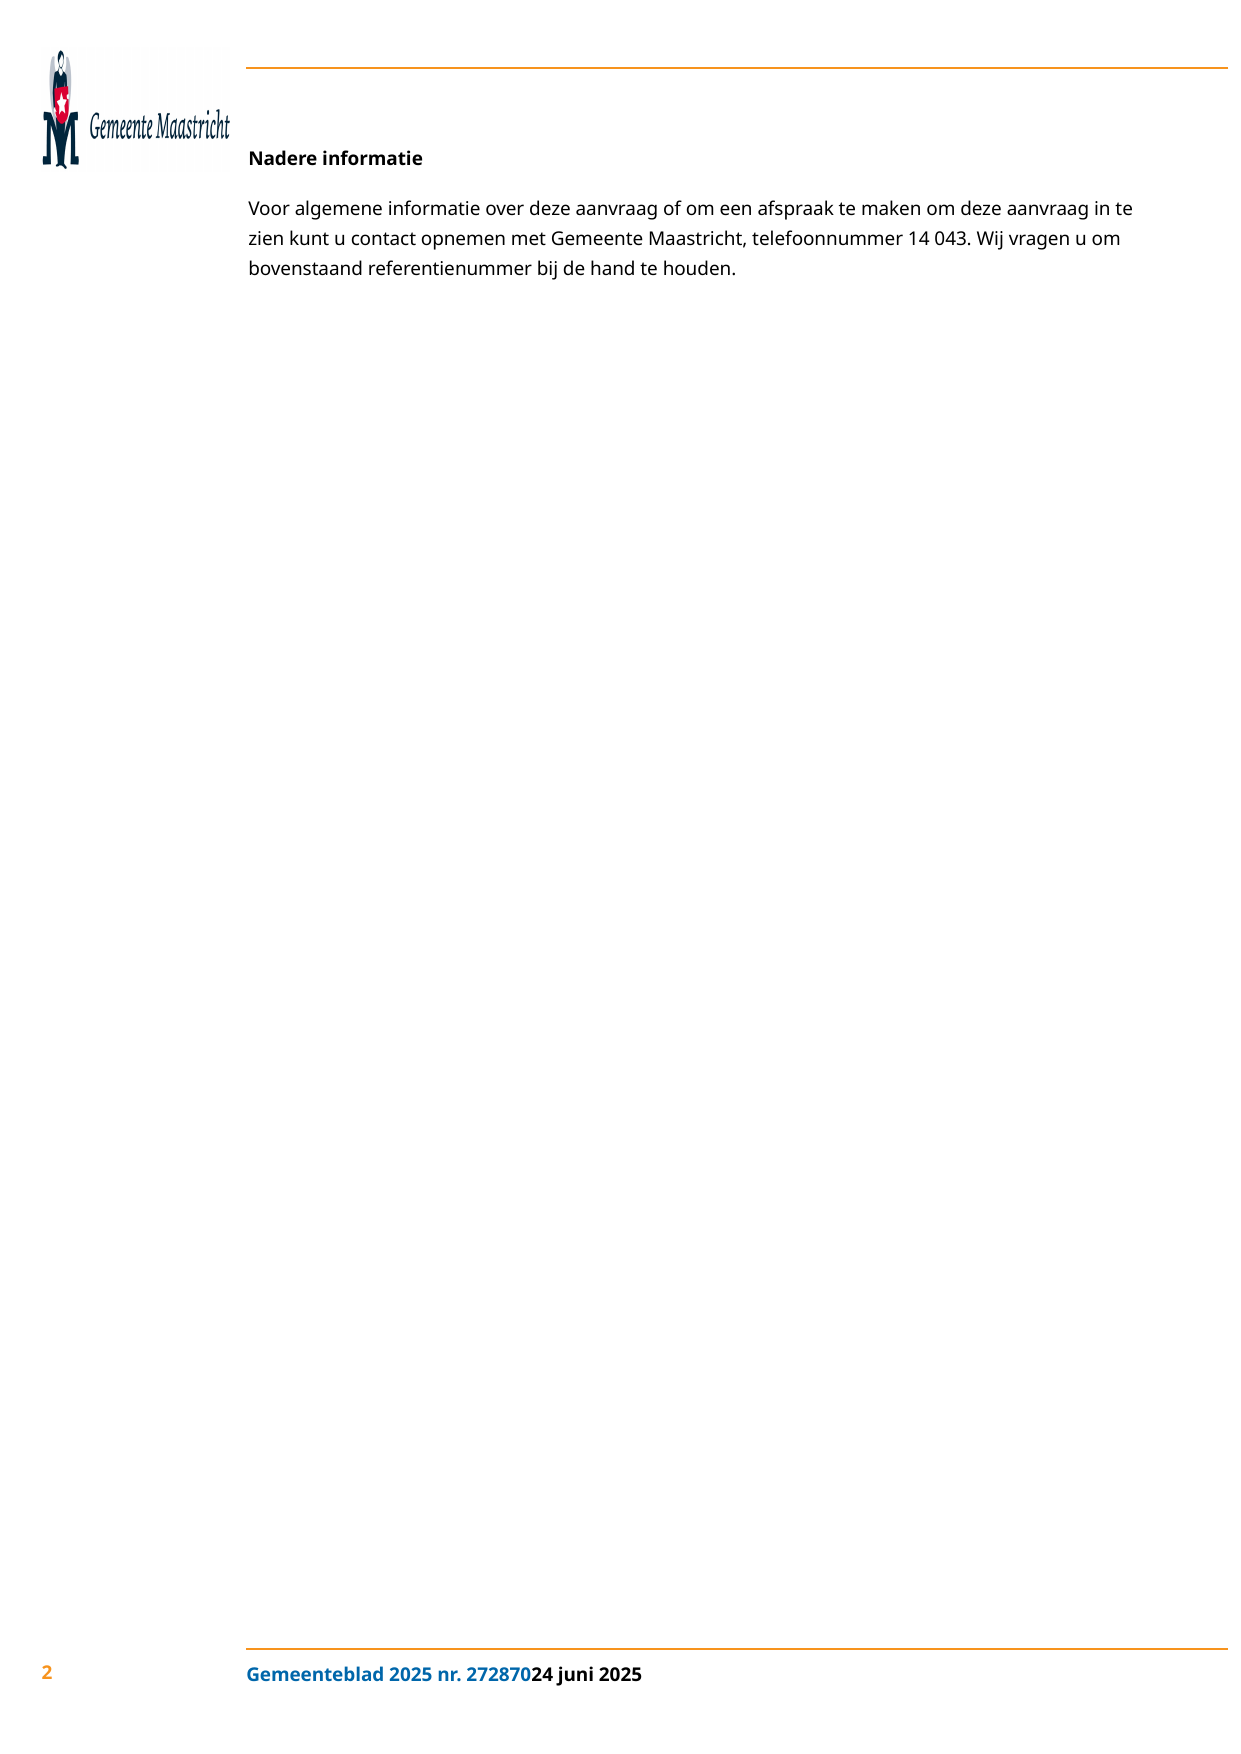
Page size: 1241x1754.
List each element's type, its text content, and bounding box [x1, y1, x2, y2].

text Nadere informatie [248, 145, 1152, 171]
text Voor algemene informatie over deze aanvraag of om een afspraak te maken om deze aanvraag in te zien kunt u contact opnemen met Gemeente Maastricht, telefoonnummer 14 043. Wij vragen u om bovenstaand referentienummer bij de hand te houden. [248, 196, 1152, 281]
picture [41, 47, 231, 172]
